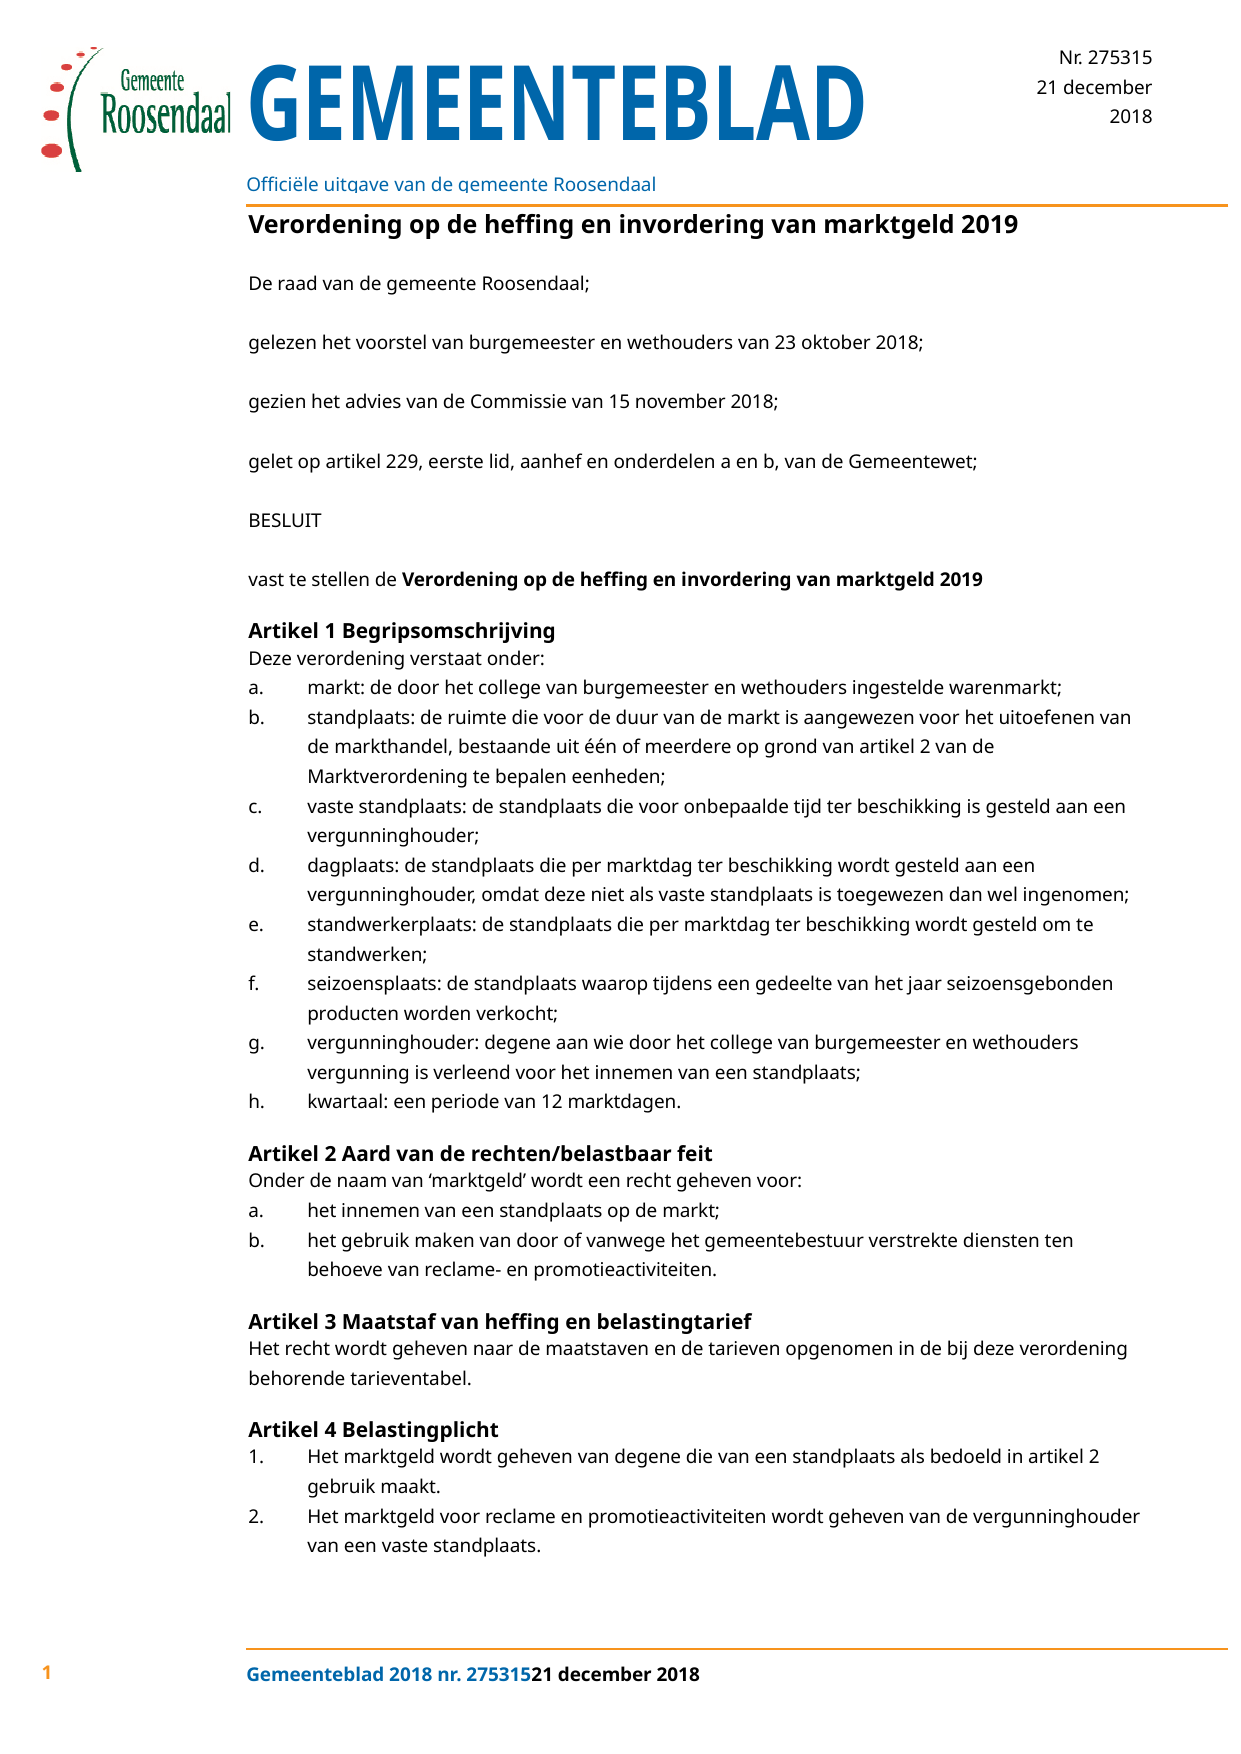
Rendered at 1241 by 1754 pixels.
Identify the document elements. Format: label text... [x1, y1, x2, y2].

text De raad van de gemeente Roosendaal; [248, 270, 1152, 296]
text Artikel 4 Belastingplicht [248, 1415, 1152, 1444]
list kwartaal: een periode van 12 marktdagen. [248, 1089, 1152, 1114]
text Artikel 3 Maatstaf van heffing en belastingtarief [248, 1307, 1152, 1335]
list seizoensplaats: de standplaats waarop tijdens een gedeelte van het jaar seizoensgebonden producten worden verkocht; [248, 970, 1152, 1026]
text Artikel 1 Begripsomschrijving [248, 617, 1152, 645]
text Het recht wordt geheven naar de maatstaven en de tarieven opgenomen in de bij deze verordening behorende tarieventabel. [248, 1335, 1152, 1391]
text vast te stellen de Verordening op de heffing en invordering van marktgeld 2019 [248, 566, 1152, 592]
list markt: de door het college van burgemeester en wethouders ingestelde warenmarkt; [248, 674, 1152, 700]
list standplaats: de ruimte die voor de duur van de markt is aangewezen voor het uitoefenen van de markthandel, bestaande uit één of meerdere op grond van artikel 2 van de Marktverordening te bepalen eenheden; [248, 704, 1152, 789]
list standwerkerplaats: de standplaats die per marktdag ter beschikking wordt gesteld om te standwerken; [248, 911, 1152, 967]
list het gebruik maken van door of vanwege het gemeentebestuur verstrekte diensten ten behoeve van reclame- en promotieactiviteiten. [248, 1227, 1152, 1282]
text gezien het advies van de Commissie van 15 november 2018; [248, 389, 1152, 414]
picture [41, 47, 231, 172]
list vergunninghouder: degene aan wie door het college van burgemeester en wethouders vergunning is verleend voor het innemen van een standplaats; [248, 1029, 1152, 1085]
text gelezen het voorstel van burgemeester en wethouders van 23 oktober 2018; [248, 329, 1152, 355]
text BESLUIT [248, 507, 1152, 533]
list Het marktgeld voor reclame en promotieactiviteiten wordt geheven van de vergunninghouder van een vaste standplaats. [248, 1503, 1152, 1558]
text Deze verordening verstaat onder: [248, 645, 1152, 671]
list Het marktgeld wordt geheven van degene die van een standplaats als bedoeld in artikel 2 gebruik maakt. [248, 1444, 1152, 1499]
list dagplaats: de standplaats die per marktdag ter beschikking wordt gesteld aan een vergunninghouder, omdat deze niet als vaste standplaats is toegewezen dan wel ingenomen; [248, 852, 1152, 907]
list vaste standplaats: de standplaats die voor onbepaalde tijd ter beschikking is gesteld aan een vergunninghouder; [248, 793, 1152, 848]
list het innemen van een standplaats op de markt; [248, 1197, 1152, 1223]
text Verordening op de heffing en invordering van marktgeld 2019 [248, 207, 1152, 241]
text Onder de naam van ‘marktgeld’ wordt een recht geheven voor: [248, 1168, 1152, 1193]
text Artikel 2 Aard van de rechten/belastbaar feit [248, 1139, 1152, 1168]
text gelet op artikel 229, eerste lid, aanhef en onderdelen a en b, van de Gemeentewet; [248, 448, 1152, 473]
